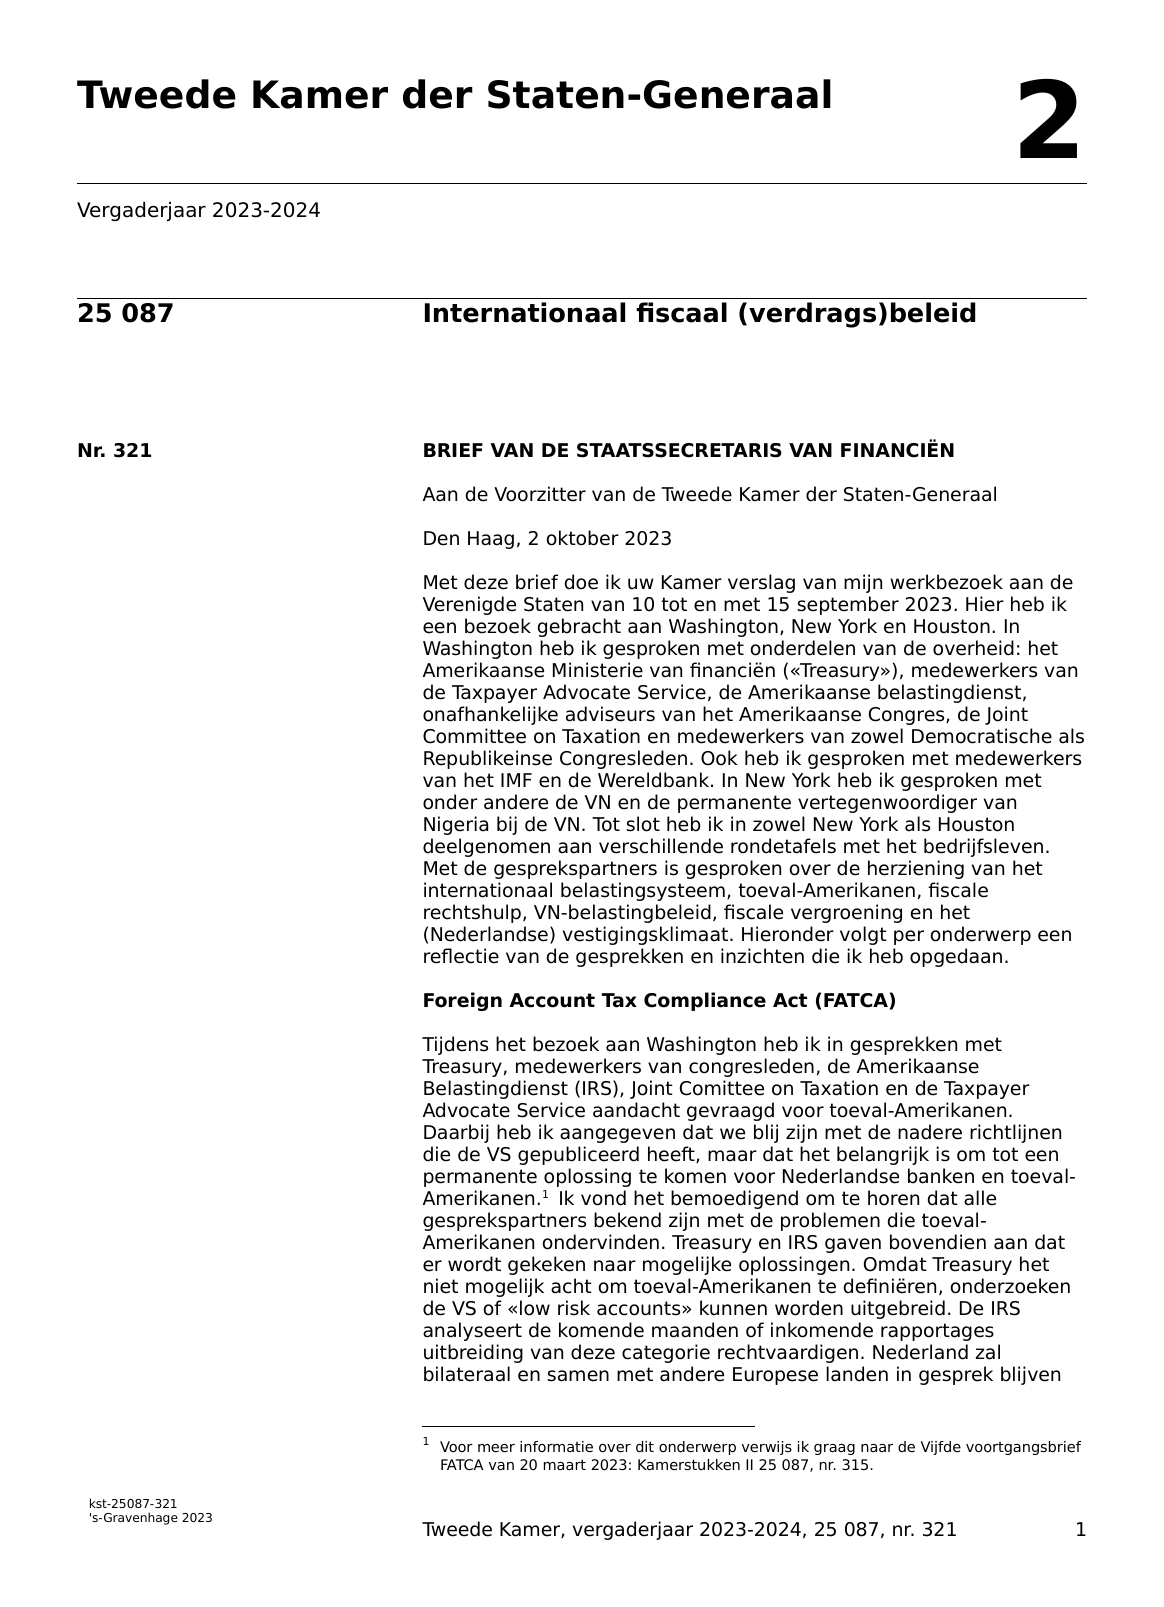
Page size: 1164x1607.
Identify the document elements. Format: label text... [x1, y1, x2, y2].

text Den Haag, 2 oktober 2023 [422, 528, 1087, 550]
table_header Tweede Kamer der Staten-Generaal [77, 59, 886, 183]
text Voor meer informatie over dit onderwerp verwijs ik graag naar de Vijfde voortgangsbrief FATCA van 20 maart 2023: Kamerstukken II 25 087, nr. 315. [422, 1435, 1087, 1474]
subtitle Nr. 321 BRIEF VAN DE STAATSSECRETARIS VAN FINANCIËN [77, 440, 1087, 462]
text Met deze brief doe ik uw Kamer verslag van mijn werkbezoek aan de Verenigde Staten van 10 tot en met 15 september 2023. Hier heb ik een bezoek gebracht aan Washington, New York en Houston. In Washington heb ik gesproken met onderdelen van de overheid: het Amerikaanse Ministerie van financiën («Treasury»), medewerkers van de Taxpayer Advocate Service, de Amerikaanse belastingdienst, onafhankelijke adviseurs van het Amerikaanse Congres, de Joint Committee on Taxation en medewerkers van zowel Democratische als Republikeinse Congresleden. Ook heb ik gesproken met medewerkers van het IMF en de Wereldbank. In New York heb ik gesproken met onder andere de VN en de permanente vertegenwoordiger van Nigeria bij de VN. Tot slot heb ik in zowel New York als Houston deelgenomen aan verschillende rondetafels met het bedrijfsleven. Met de gesprekspartners is gesproken over de herziening van het internationaal belastingsysteem, toeval-Amerikanen, fiscale rechtshulp, VN-belastingbeleid, fiscale vergroening en het (Nederlandse) vestigingsklimaat. Hieronder volgt per onderwerp een reflectie van de gesprekken en inzichten die ik heb opgedaan. [422, 572, 1087, 968]
subtitle Foreign Account Tax Compliance Act (FATCA) [422, 990, 1087, 1012]
table_cell Vergaderjaar 2023-2024 [77, 184, 1087, 298]
subtitle 25 087 Internationaal fiscaal (verdrags)beleid [77, 299, 1087, 329]
text Aan de Voorzitter van de Tweede Kamer der Staten-Generaal [422, 484, 1087, 506]
text kst-25087-321 [88, 1497, 323, 1511]
table_header 2 [886, 59, 1087, 183]
text Tijdens het bezoek aan Washington heb ik in gesprekken met Treasury, medewerkers van congresleden, de Amerikaanse Belastingdienst (IRS), Joint Comittee on Taxation en de Taxpayer Advocate Service aandacht gevraagd voor toeval-Amerikanen. Daarbij heb ik aangegeven dat we blij zijn met de nadere richtlijnen die de VS gepubliceerd heeft, maar dat het belangrijk is om tot een permanente oplossing te komen voor Nederlandse banken en toeval-Amerikanen. Ik vond het bemoedigend om te horen dat alle gesprekspartners bekend zijn met de problemen die toeval-Amerikanen ondervinden. Treasury en IRS gaven bovendien aan dat er wordt gekeken naar mogelijke oplossingen. Omdat Treasury het niet mogelijk acht om toeval-Amerikanen te definiëren, onderzoeken de VS of «low risk accounts» kunnen worden uitgebreid. De IRS analyseert de komende maanden of inkomende rapportages uitbreiding van deze categorie rechtvaardigen. Nederland zal bilateraal en samen met andere Europese landen in gesprek blijven [422, 1034, 1087, 1386]
text 's-Gravenhage 2023 [88, 1511, 323, 1525]
